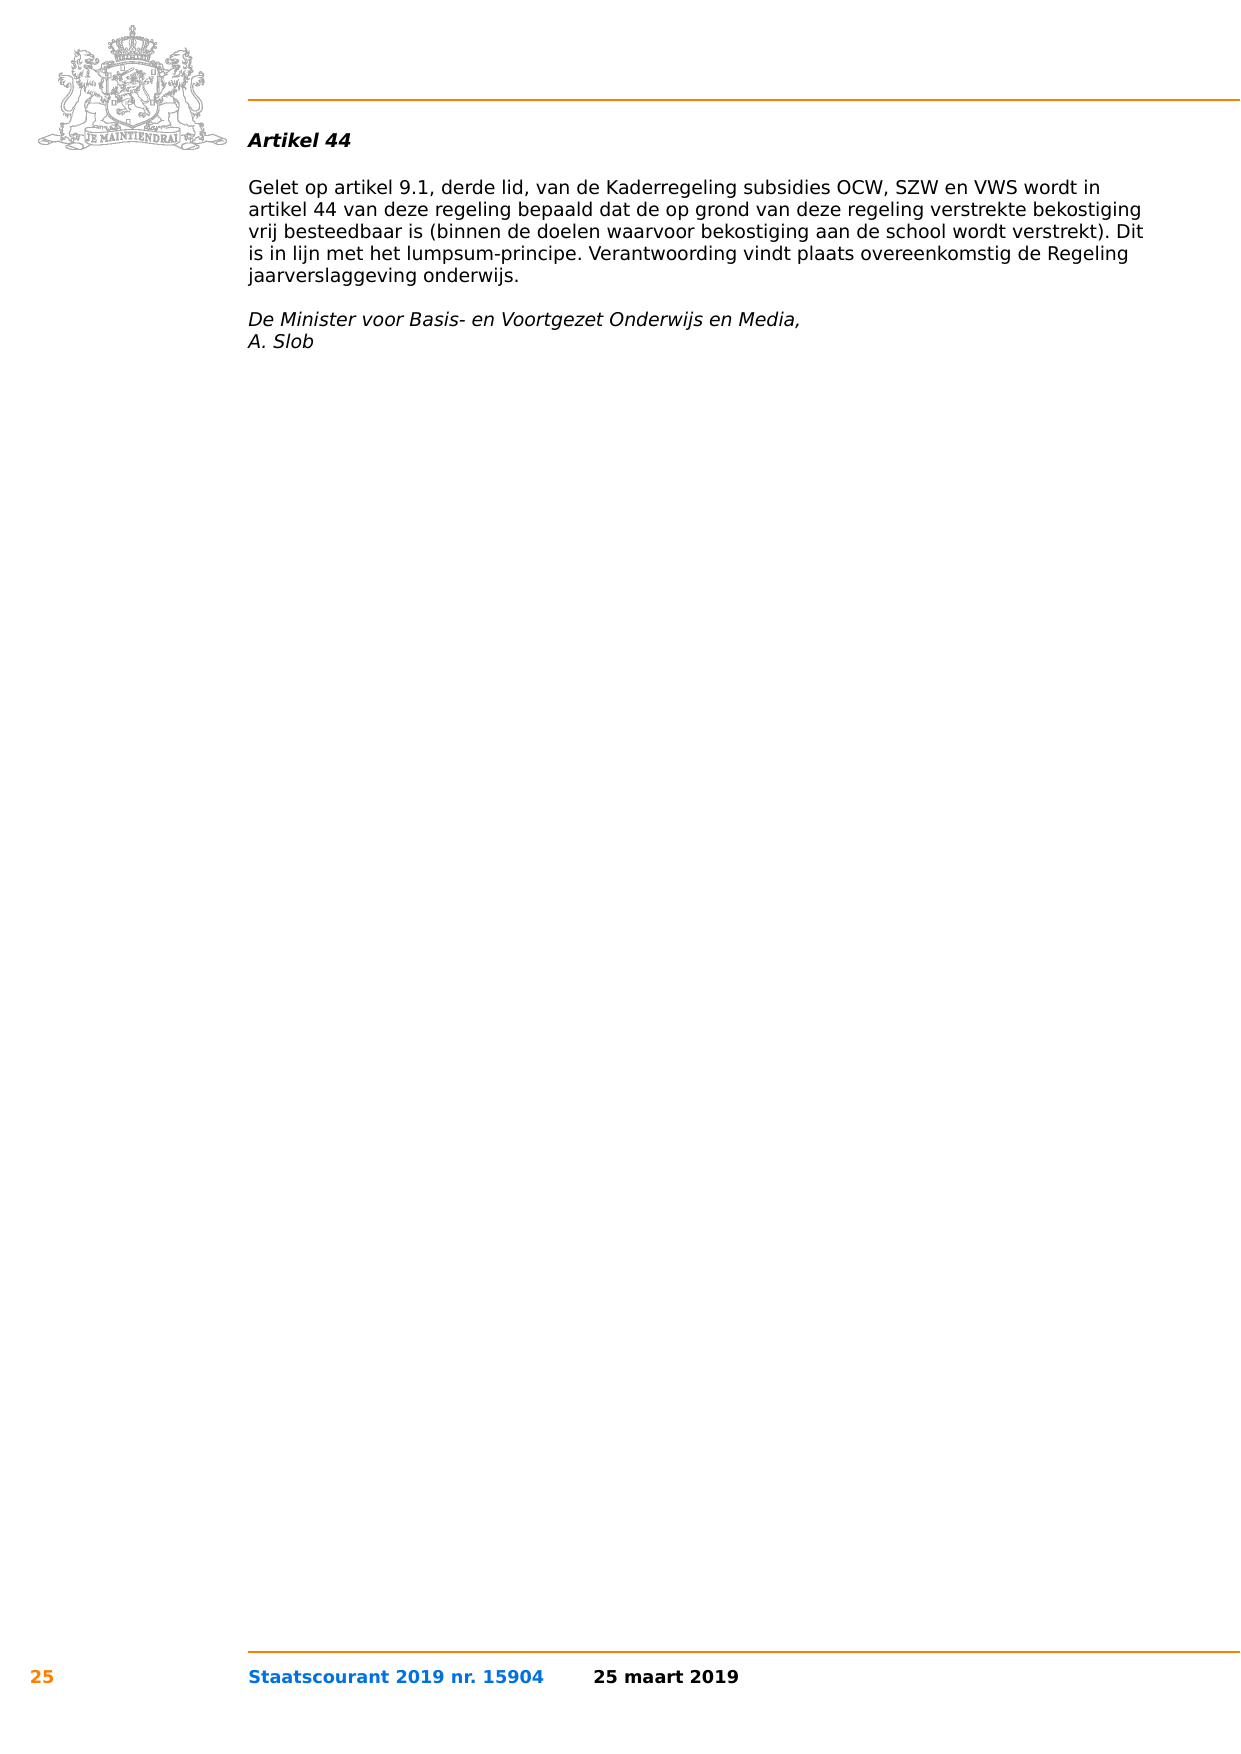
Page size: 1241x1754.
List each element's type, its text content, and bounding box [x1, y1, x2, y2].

subtitle Artikel 44 [248, 130, 1163, 152]
text Gelet op artikel 9.1, derde lid, van de Kaderregeling subsidies OCW, SZW en VWS wordt in artikel 44 van deze regeling bepaald dat de op grond van deze regeling verstrekte bekostiging vrij besteedbaar is (binnen de doelen waarvoor bekostiging aan de school wordt verstrekt). Dit is in lijn met het lumpsum-principe. Verantwoording vindt plaats overeenkomstig de Regeling jaarverslaggeving onderwijs. [248, 177, 1163, 287]
text De Minister voor Basis- en Voortgezet Onderwijs en Media, A. Slob [248, 309, 1163, 353]
picture [38, 25, 227, 150]
